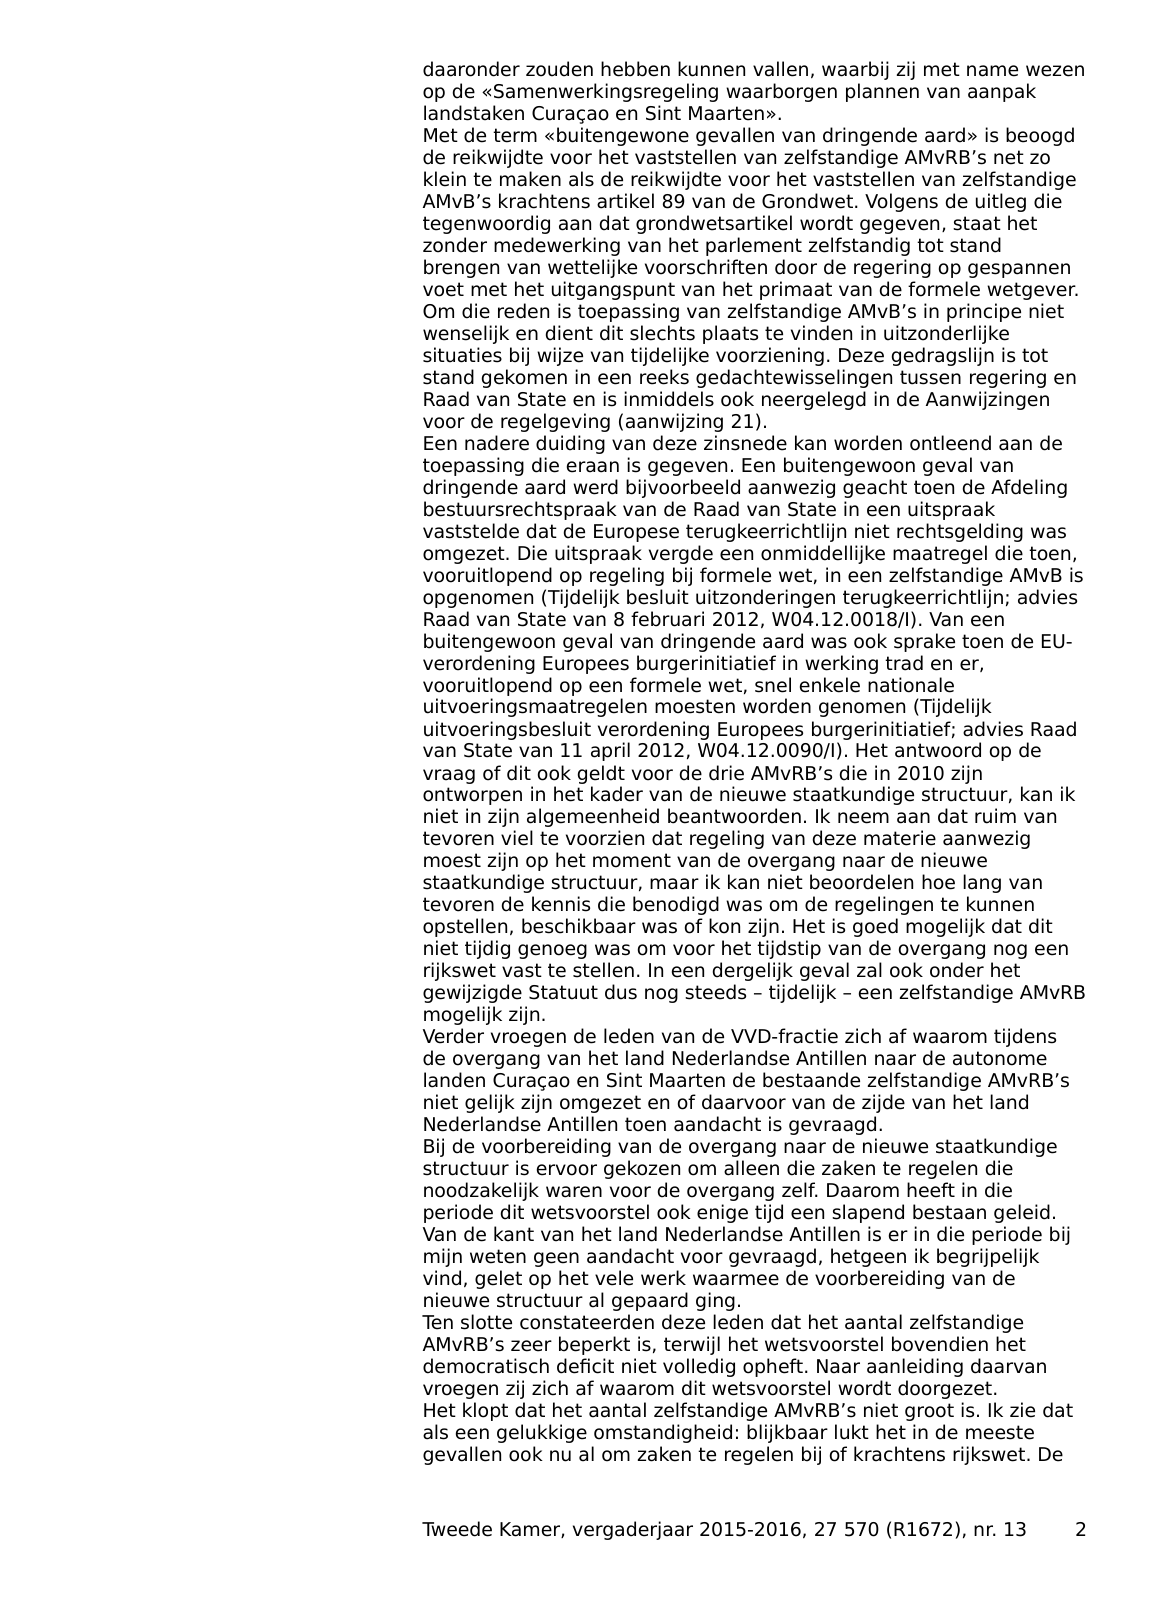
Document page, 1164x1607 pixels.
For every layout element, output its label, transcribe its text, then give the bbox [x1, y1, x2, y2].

text Het klopt dat het aantal zelfstandige AMvRB’s niet groot is. Ik zie dat als een gelukkige omstandigheid: blijkbaar lukt het in de meeste gevallen ook nu al om zaken te regelen bij of krachtens rijkswet. De [422, 1400, 1087, 1466]
text Verder vroegen de leden van de VVD-fractie zich af waarom tijdens de overgang van het land Nederlandse Antillen naar de autonome landen Curaçao en Sint Maarten de bestaande zelfstandige AMvRB’s niet gelijk zijn omgezet en of daarvoor van de zijde van het land Nederlandse Antillen toen aandacht is gevraagd. [422, 1026, 1087, 1136]
text Een nadere duiding van deze zinsnede kan worden ontleend aan de toepassing die eraan is gegeven. Een buitengewoon geval van dringende aard werd bijvoorbeeld aanwezig geacht toen de Afdeling bestuursrechtspraak van de Raad van State in een uitspraak vaststelde dat de Europese terugkeerrichtlijn niet rechtsgelding was omgezet. Die uitspraak vergde een onmiddellijke maatregel die toen, vooruitlopend op regeling bij formele wet, in een zelfstandige AMvB is opgenomen (Tijdelijk besluit uitzonderingen terugkeerrichtlijn; advies Raad van State van 8 februari 2012, W04.12.0018/I). Van een buitengewoon geval van dringende aard was ook sprake toen de EU-verordening Europees burgerinitiatief in werking trad en er, vooruitlopend op een formele wet, snel enkele nationale uitvoeringsmaatregelen moesten worden genomen (Tijdelijk uitvoeringsbesluit verordening Europees burgerinitiatief; advies Raad van State van 11 april 2012, W04.12.0090/I). Het antwoord op de vraag of dit ook geldt voor de drie AMvRB’s die in 2010 zijn ontworpen in het kader van de nieuwe staatkundige structuur, kan ik niet in zijn algemeenheid beantwoorden. Ik neem aan dat ruim van tevoren viel te voorzien dat regeling van deze materie aanwezig moest zijn op het moment van de overgang naar de nieuwe staatkundige structuur, maar ik kan niet beoordelen hoe lang van tevoren de kennis die benodigd was om de regelingen te kunnen opstellen, beschikbaar was of kon zijn. Het is goed mogelijk dat dit niet tijdig genoeg was om voor het tijdstip van de overgang nog een rijkswet vast te stellen. In een dergelijk geval zal ook onder het gewijzigde Statuut dus nog steeds – tijdelijk – een zelfstandige AMvRB mogelijk zijn. [422, 433, 1087, 1026]
text Bij de voorbereiding van de overgang naar de nieuwe staatkundige structuur is ervoor gekozen om alleen die zaken te regelen die noodzakelijk waren voor de overgang zelf. Daarom heeft in die periode dit wetsvoorstel ook enige tijd een slapend bestaan geleid. Van de kant van het land Nederlandse Antillen is er in die periode bij mijn weten geen aandacht voor gevraagd, hetgeen ik begrijpelijk vind, gelet op het vele werk waarmee de voorbereiding van de nieuwe structuur al gepaard ging. [422, 1136, 1087, 1312]
text daaronder zouden hebben kunnen vallen, waarbij zij met name wezen op de «Samenwerkingsregeling waarborgen plannen van aanpak landstaken Curaçao en Sint Maarten». [422, 59, 1087, 125]
text Met de term «buitengewone gevallen van dringende aard» is beoogd de reikwijdte voor het vaststellen van zelfstandige AMvRB’s net zo klein te maken als de reikwijdte voor het vaststellen van zelfstandige AMvB’s krachtens artikel 89 van de Grondwet. Volgens de uitleg die tegenwoordig aan dat grondwetsartikel wordt gegeven, staat het zonder medewerking van het parlement zelfstandig tot stand brengen van wettelijke voorschriften door de regering op gespannen voet met het uitgangspunt van het primaat van de formele wetgever. Om die reden is toepassing van zelfstandige AMvB’s in principe niet wenselijk en dient dit slechts plaats te vinden in uitzonderlijke situaties bij wijze van tijdelijke voorziening. Deze gedragslijn is tot stand gekomen in een reeks gedachtewisselingen tussen regering en Raad van State en is inmiddels ook neergelegd in de Aanwijzingen voor de regelgeving (aanwijzing 21). [422, 125, 1087, 433]
text Ten slotte constateerden deze leden dat het aantal zelfstandige AMvRB’s zeer beperkt is, terwijl het wetsvoorstel bovendien het democratisch deficit niet volledig opheft. Naar aanleiding daarvan vroegen zij zich af waarom dit wetsvoorstel wordt doorgezet. [422, 1312, 1087, 1400]
